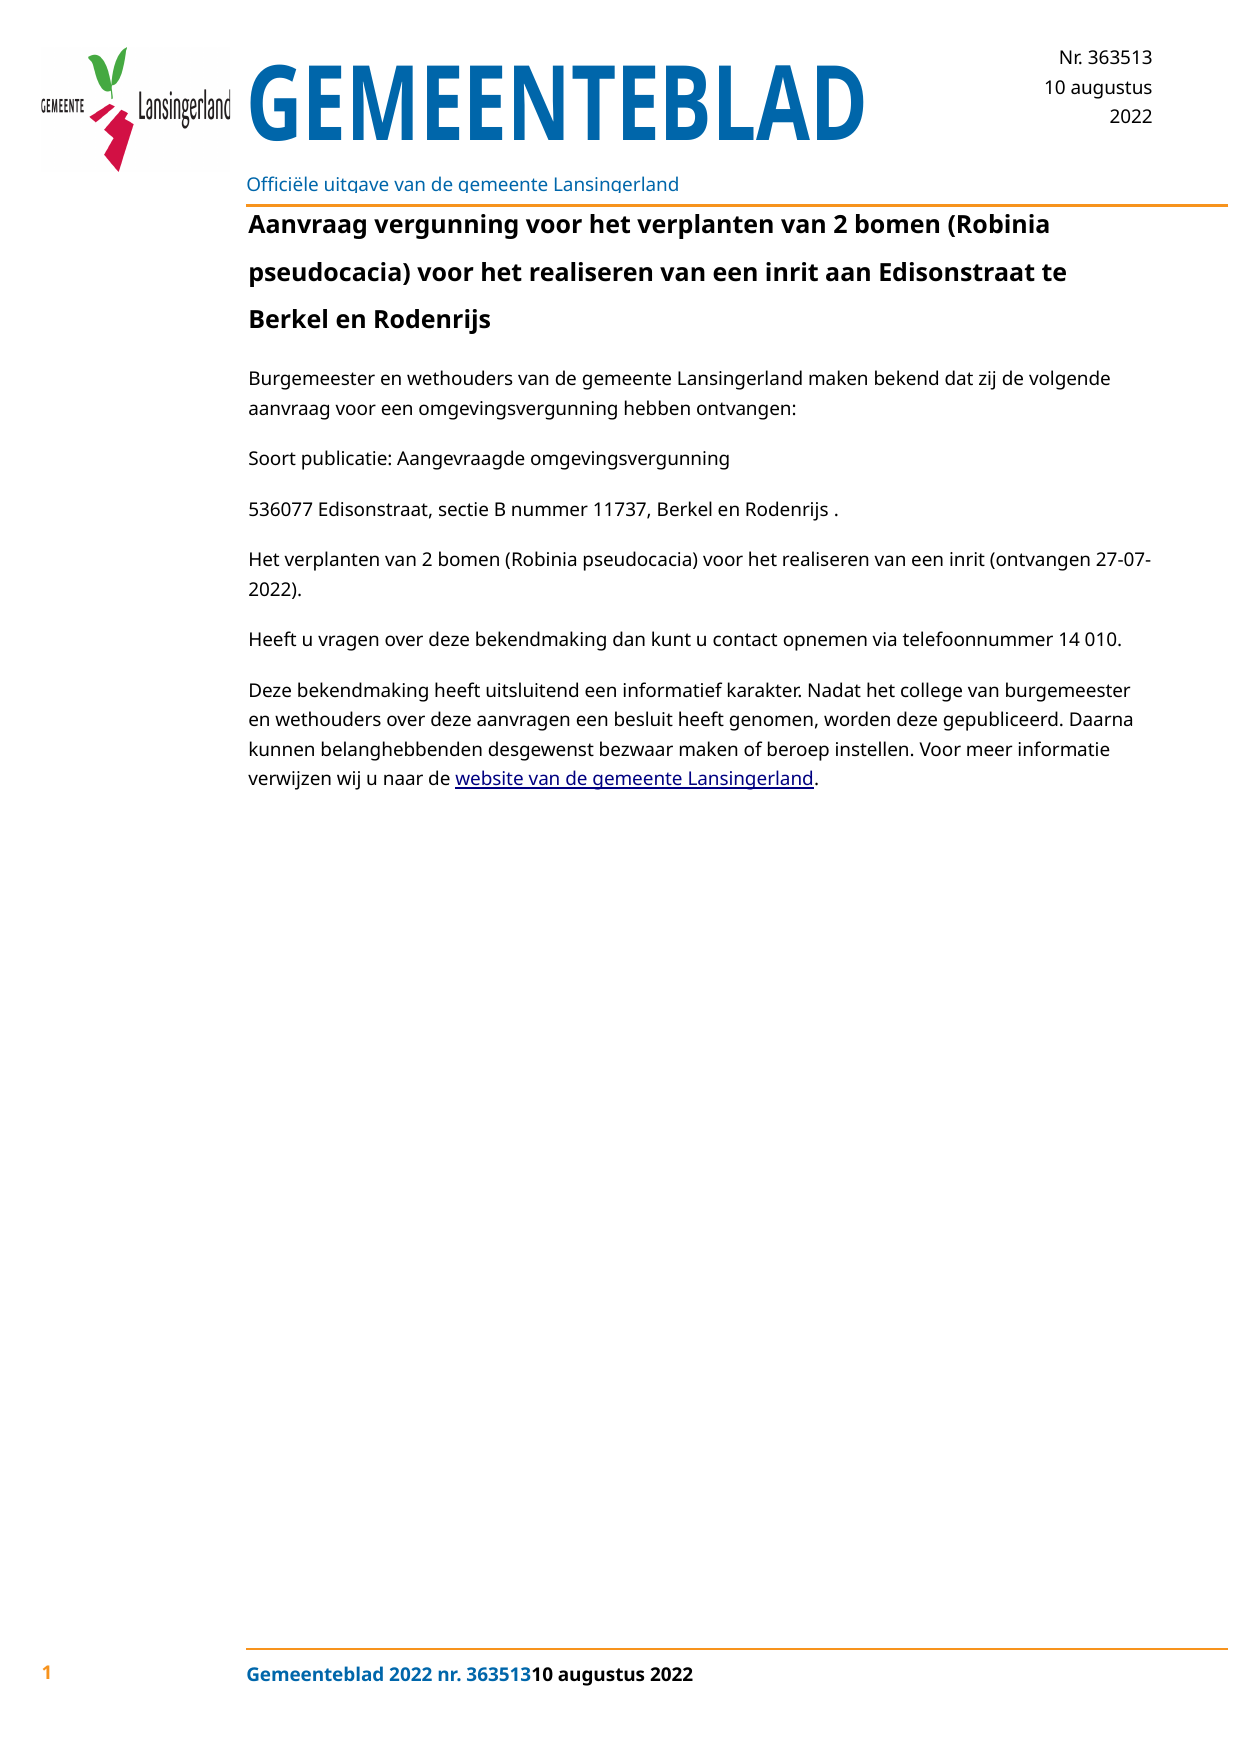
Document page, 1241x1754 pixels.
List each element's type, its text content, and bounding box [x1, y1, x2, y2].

text 536077 Edisonstraat, sectie B nummer 11737, Berkel en Rodenrijs . [248, 496, 1152, 522]
text Het verplanten van 2 bomen (Robinia pseudocacia) voor het realiseren van een inrit (ontvangen 27-07-2022). [248, 546, 1152, 602]
text Deze bekendmaking heeft uitsluitend een informatief karakter. Nadat het college van burgemeester en wethouders over deze aanvragen een besluit heeft genomen, worden deze gepubliceerd. Daarna kunnen belanghebbenden desgewenst bezwaar maken of beroep instellen. Voor meer informatie verwijzen wij u naar de website van de gemeente Lansingerland. [248, 677, 1152, 791]
text Soort publicatie: Aangevraagde omgevingsvergunning [248, 446, 1152, 471]
picture [41, 47, 231, 172]
text Heeft u vragen over deze bekendmaking dan kunt u contact opnemen via telefoonnummer 14 010. [248, 626, 1152, 652]
text Burgemeester en wethouders van de gemeente Lansingerland maken bekend dat zij de volgende aanvraag voor een omgevingsvergunning hebben ontvangen: [248, 366, 1152, 421]
text Aanvraag vergunning voor het verplanten van 2 bomen (Robinia pseudocacia) voor het realiseren van een inrit aan Edisonstraat te Berkel en Rodenrijs [248, 207, 1152, 336]
